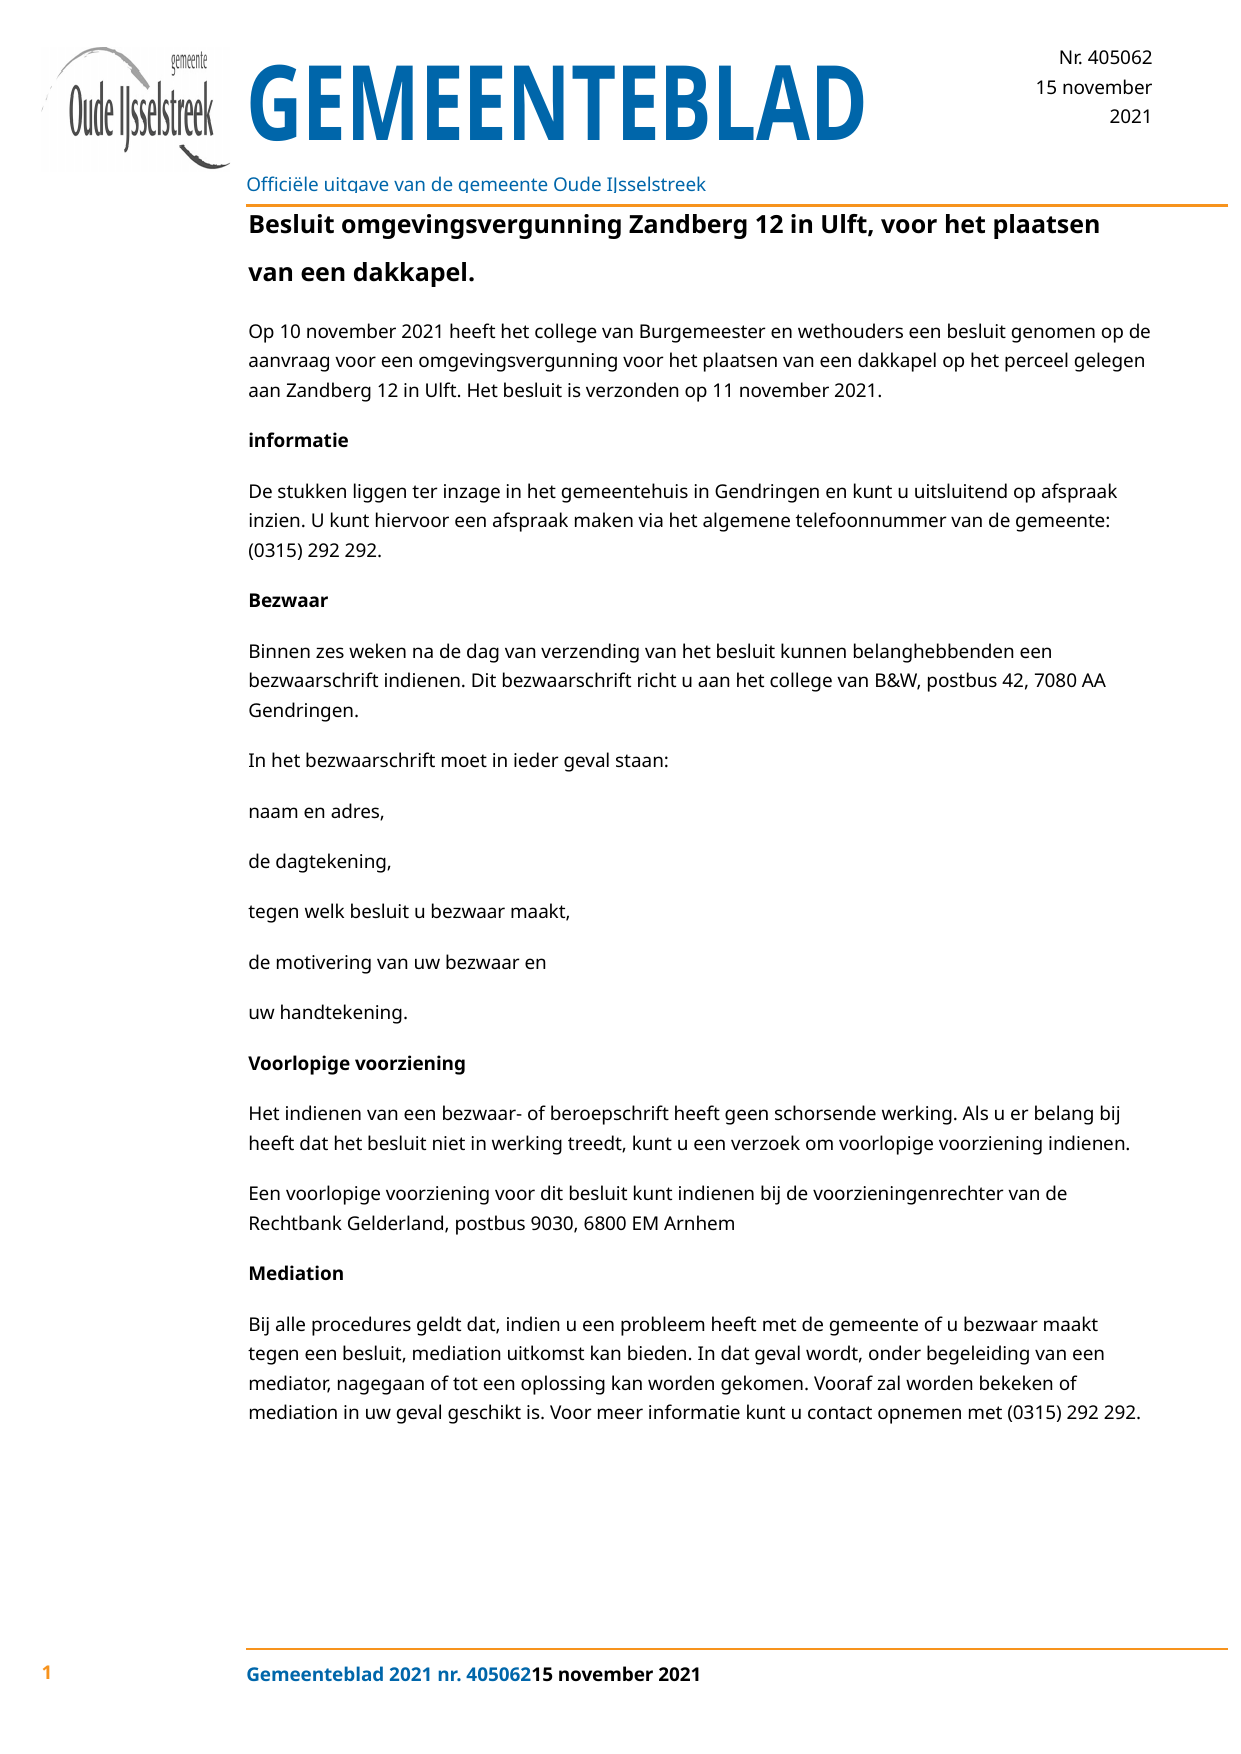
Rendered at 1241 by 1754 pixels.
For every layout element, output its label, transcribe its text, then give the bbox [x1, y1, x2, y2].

text Een voorlopige voorziening voor dit besluit kunt indienen bij de voorzieningenrechter van de Rechtbank Gelderland, postbus 9030, 6800 EM Arnhem [248, 1180, 1152, 1236]
text De stukken liggen ter inzage in het gemeentehuis in Gendringen en kunt u uitsluitend op afspraak inzien. U kunt hiervoor een afspraak maken via het algemene telefoonnummer van de gemeente: (0315) 292 292. [248, 478, 1152, 563]
text Bezwaar [248, 587, 1152, 613]
text de dagtekening, [248, 848, 1152, 874]
text Besluit omgevingsvergunning Zandberg 12 in Ulft, voor het plaatsen van een dakkapel. [248, 207, 1152, 288]
text tegen welk besluit u bezwaar maakt, [248, 899, 1152, 924]
text Het indienen van een bezwaar- of beroepschrift heeft geen schorsende werking. Als u er belang bij heeft dat het besluit niet in werking treedt, kunt u een verzoek om voorlopige voorziening indienen. [248, 1100, 1152, 1156]
text naam en adres, [248, 798, 1152, 824]
text de motivering van uw bezwaar en [248, 949, 1152, 975]
text Voorlopige voorziening [248, 1050, 1152, 1076]
text In het bezwaarschrift moet in ieder geval staan: [248, 747, 1152, 773]
text Op 10 november 2021 heeft het college van Burgemeester en wethouders een besluit genomen op de aanvraag voor een omgevingsvergunning voor het plaatsen van een dakkapel op het perceel gelegen aan Zandberg 12 in Ulft. Het besluit is verzonden op 11 november 2021. [248, 318, 1152, 403]
text Binnen zes weken na de dag van verzending van het besluit kunnen belanghebbenden een bezwaarschrift indienen. Dit bezwaarschrift richt u aan het college van B&W, postbus 42, 7080 AA Gendringen. [248, 638, 1152, 723]
text uw handtekening. [248, 999, 1152, 1025]
text Bij alle procedures geldt dat, indien u een probleem heeft met de gemeente of u bezwaar maakt tegen een besluit, mediation uitkomst kan bieden. In dat geval wordt, onder begeleiding van een mediator, nagegaan of tot een oplossing kan worden gekomen. Vooraf zal worden bekeken of mediation in uw geval geschikt is. Voor meer informatie kunt u contact opnemen met (0315) 292 292. [248, 1311, 1152, 1425]
text informatie [248, 427, 1152, 453]
text Mediation [248, 1260, 1152, 1286]
picture [41, 47, 231, 172]
